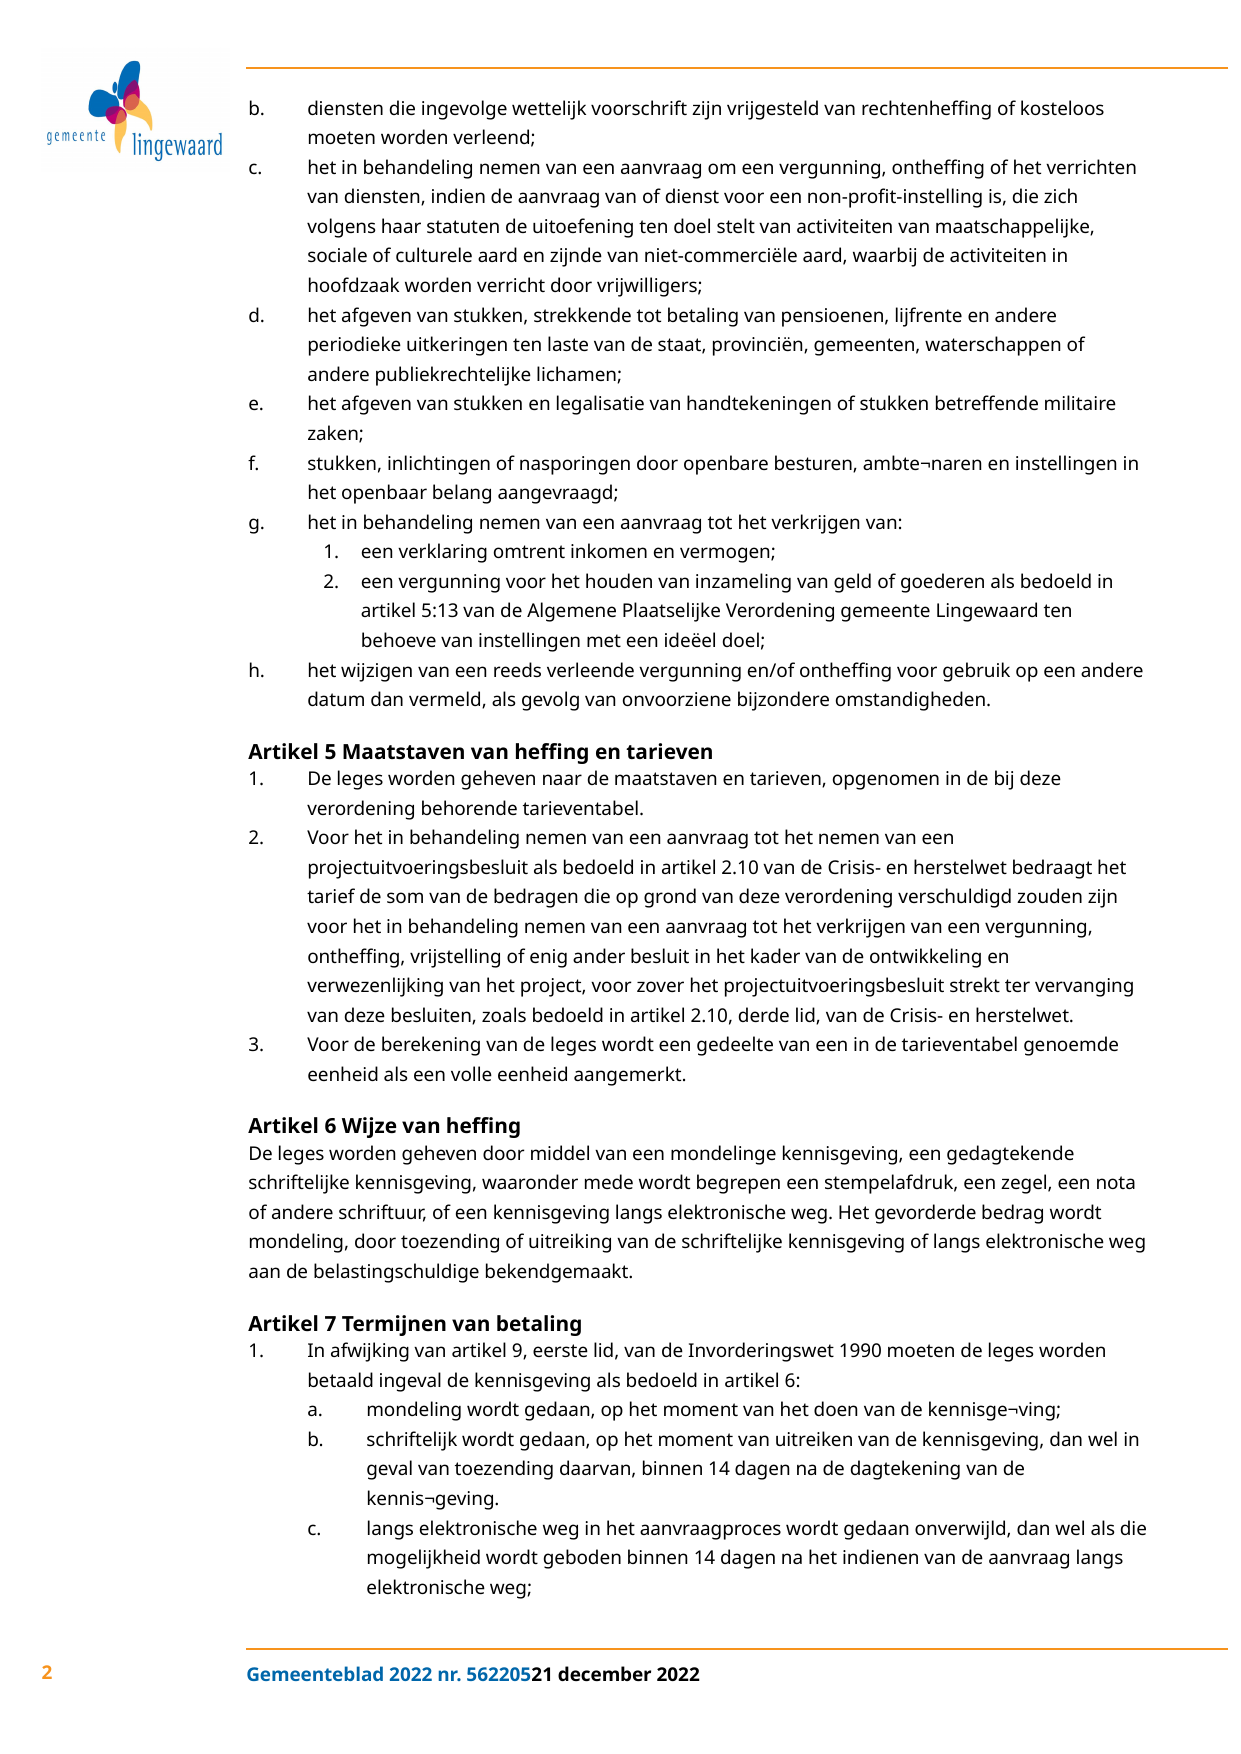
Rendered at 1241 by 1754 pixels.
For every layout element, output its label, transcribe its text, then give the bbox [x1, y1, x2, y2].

list het wijzigen van een reeds verleende vergunning en/of ontheffing voor gebruik op een andere datum dan vermeld, als gevolg van onvoorziene bijzondere omstandigheden. [248, 657, 1152, 712]
text Artikel 6 Wijze van heffing [248, 1112, 1152, 1140]
list In afwijking van artikel 9, eerste lid, van de Invorderingswet 1990 moeten de leges worden betaald ingeval de kennisgeving als bedoeld in artikel 6: [248, 1337, 1152, 1392]
text Artikel 5 Maatstaven van heffing en tarieven [248, 737, 1152, 765]
text Artikel 7 Termijnen van betaling [248, 1309, 1152, 1337]
picture [41, 47, 231, 172]
list het afgeven van stukken en legalisatie van handtekeningen of stukken betreffende militaire zaken; [248, 391, 1152, 446]
list het in behandeling nemen van een aanvraag om een vergunning, ontheffing of het verrichten van diensten, indien de aanvraag van of dienst voor een non-profit-instelling is, die zich volgens haar statuten de uitoefening ten doel stelt van activiteiten van maatschappelijke, sociale of culturele aard en zijnde van niet-commerciële aard, waarbij de activiteiten in hoofdzaak worden verricht door vrijwilligers; [248, 154, 1152, 298]
list schriftelijk wordt gedaan, op het moment van uitreiken van de kennisgeving, dan wel in geval van toezending daarvan, binnen 14 dagen na de dagtekening van de kennis¬geving. [307, 1426, 1152, 1511]
list Voor de berekening van de leges wordt een gedeelte van een in de tarieventabel genoemde eenheid als een volle eenheid aangemerkt. [248, 1032, 1152, 1087]
list het in behandeling nemen van een aanvraag tot het verkrijgen van: [248, 509, 1152, 535]
text De leges worden geheven door middel van een mondelinge kennisgeving, een gedagtekende schriftelijke kennisgeving, waaronder mede wordt begrepen een stempelafdruk, een zegel, een nota of andere schriftuur, of een kennisgeving langs elektronische weg. Het gevorderde bedrag wordt mondeling, door toezending of uitreiking van de schriftelijke kennisgeving of langs elektronische weg aan de belastingschuldige bekendgemaakt. [248, 1140, 1152, 1284]
list De leges worden geheven naar de maatstaven en tarieven, opgenomen in de bij deze verordening behorende tarieventabel. [248, 765, 1152, 821]
list het afgeven van stukken, strekkende tot betaling van pensioenen, lijfrente en andere periodieke uitkeringen ten laste van de staat, provinciën, gemeenten, waterschappen of andere publiekrechtelijke lichamen; [248, 302, 1152, 387]
list Voor het in behandeling nemen van een aanvraag tot het nemen van een projectuitvoeringsbesluit als bedoeld in artikel 2.10 van de Crisis- en herstelwet bedraagt het tarief de som van de bedragen die op grond van deze verordening verschuldigd zouden zijn voor het in behandeling nemen van een aanvraag tot het verkrijgen van een vergunning, ontheffing, vrijstelling of enig ander besluit in het kader van de ontwikkeling en verwezenlijking van het project, voor zover het projectuitvoeringsbesluit strekt ter vervanging van deze besluiten, zoals bedoeld in artikel 2.10, derde lid, van de Crisis- en herstelwet. [248, 824, 1152, 1028]
list mondeling wordt gedaan, op het moment van het doen van de kennisge¬ving; [307, 1396, 1152, 1422]
list diensten die ingevolge wettelijk voorschrift zijn vrijgesteld van rechtenheffing of kosteloos moeten worden verleend; [248, 95, 1152, 150]
list een vergunning voor het houden van inzameling van geld of goederen als bedoeld in artikel 5:13 van de Algemene Plaatselijke Verordening gemeente Lingewaard ten behoeve van instellingen met een ideëel doel; [323, 568, 1152, 653]
list stukken, inlichtingen of nasporingen door openbare besturen, ambte¬naren en instellingen in het openbaar belang aangevraagd; [248, 450, 1152, 505]
list een verklaring omtrent inkomen en vermogen; [323, 538, 1152, 564]
list langs elektronische weg in het aanvraagproces wordt gedaan onverwijld, dan wel als die mogelijkheid wordt geboden binnen 14 dagen na het indienen van de aanvraag langs elektronische weg; [307, 1515, 1152, 1599]
